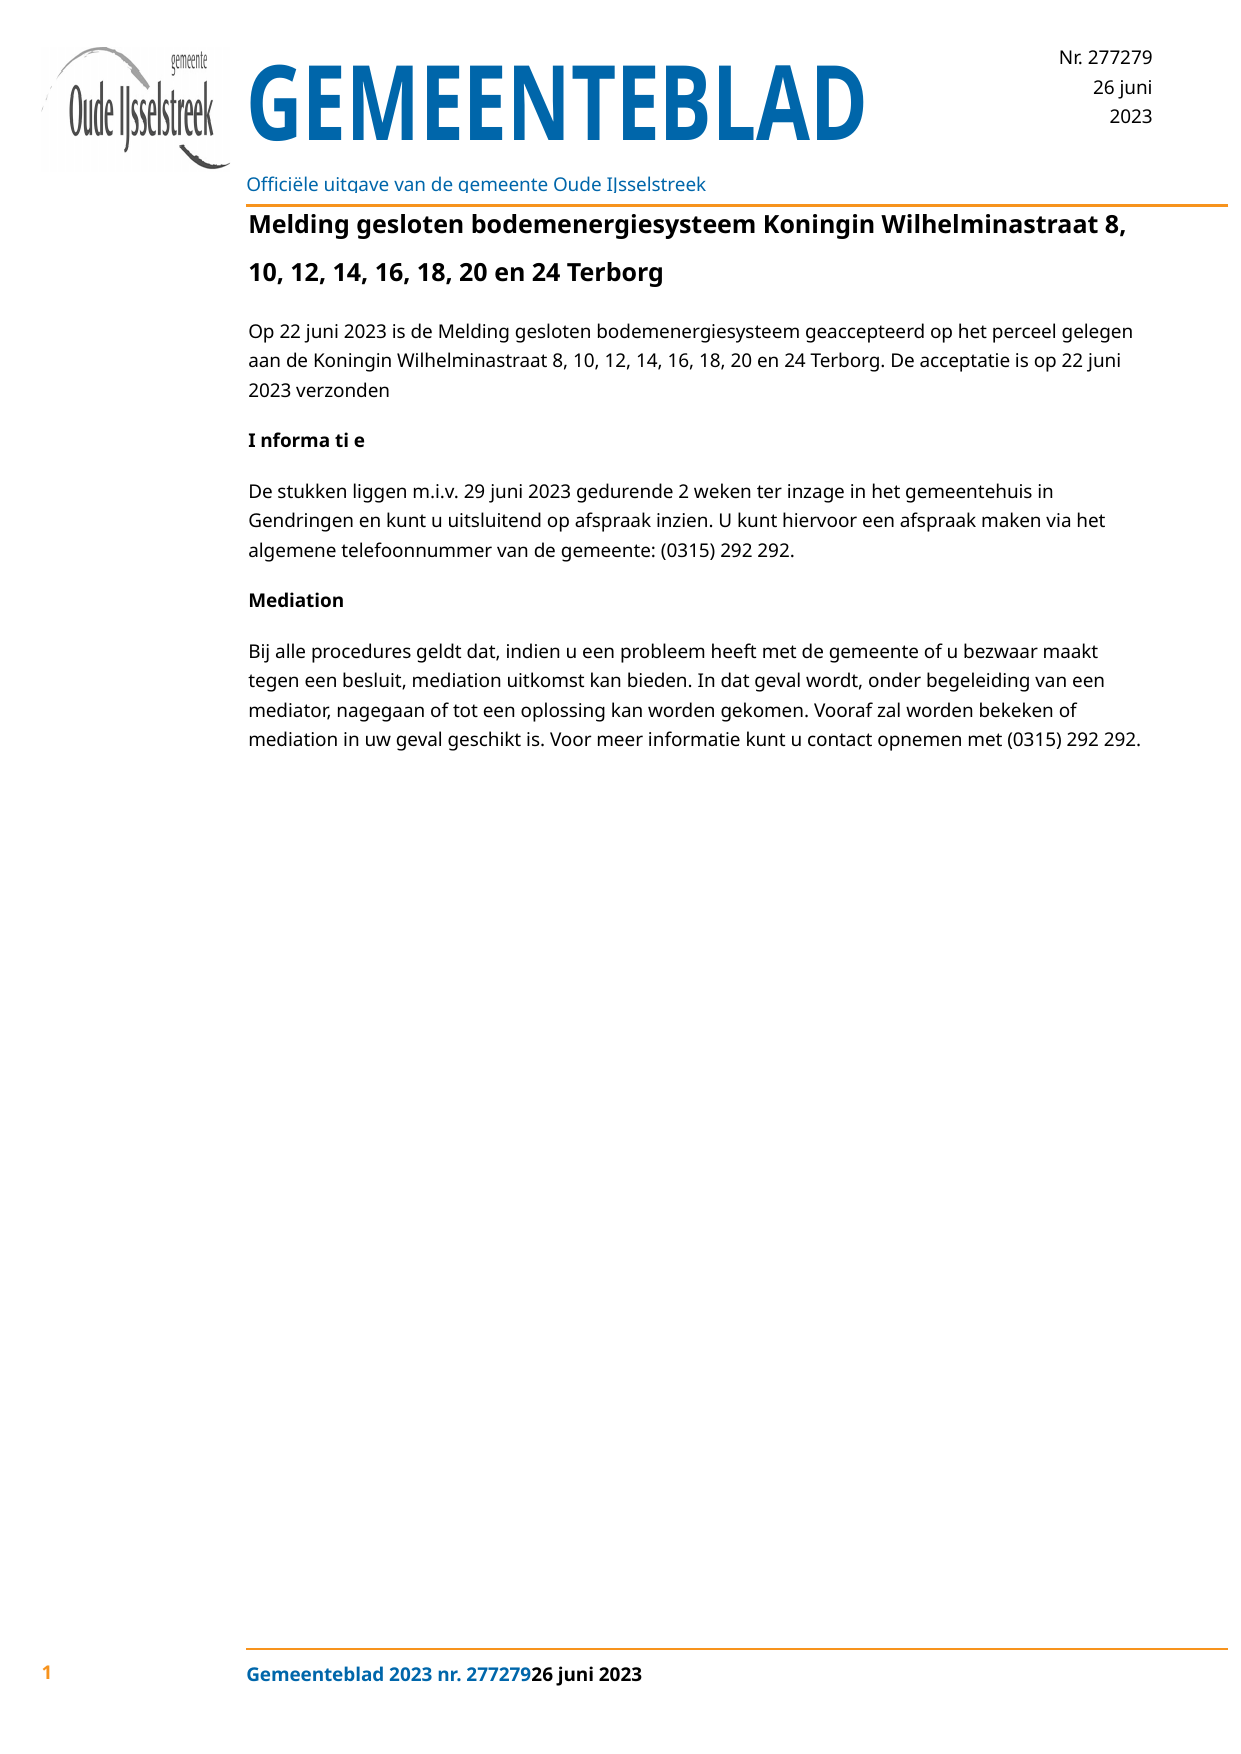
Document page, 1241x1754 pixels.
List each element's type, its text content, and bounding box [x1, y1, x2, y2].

picture [41, 47, 231, 172]
text De stukken liggen m.i.v. 29 juni 2023 gedurende 2 weken ter inzage in het gemeentehuis in Gendringen en kunt u uitsluitend op afspraak inzien. U kunt hiervoor een afspraak maken via het algemene telefoonnummer van de gemeente: (0315) 292 292. [248, 478, 1152, 563]
text Bij alle procedures geldt dat, indien u een probleem heeft met de gemeente of u bezwaar maakt tegen een besluit, mediation uitkomst kan bieden. In dat geval wordt, onder begeleiding van een mediator, nagegaan of tot een oplossing kan worden gekomen. Vooraf zal worden bekeken of mediation in uw geval geschikt is. Voor meer informatie kunt u contact opnemen met (0315) 292 292. [248, 638, 1152, 752]
text I nforma ti e [248, 427, 1152, 453]
text Mediation [248, 587, 1152, 613]
text Op 22 juni 2023 is de Melding gesloten bodemenergiesysteem geaccepteerd op het perceel gelegen aan de Koningin Wilhelminastraat 8, 10, 12, 14, 16, 18, 20 en 24 Terborg. De acceptatie is op 22 juni 2023 verzonden [248, 318, 1152, 403]
text Melding gesloten bodemenergiesysteem Koningin Wilhelminastraat 8, 10, 12, 14, 16, 18, 20 en 24 Terborg [248, 207, 1152, 288]
